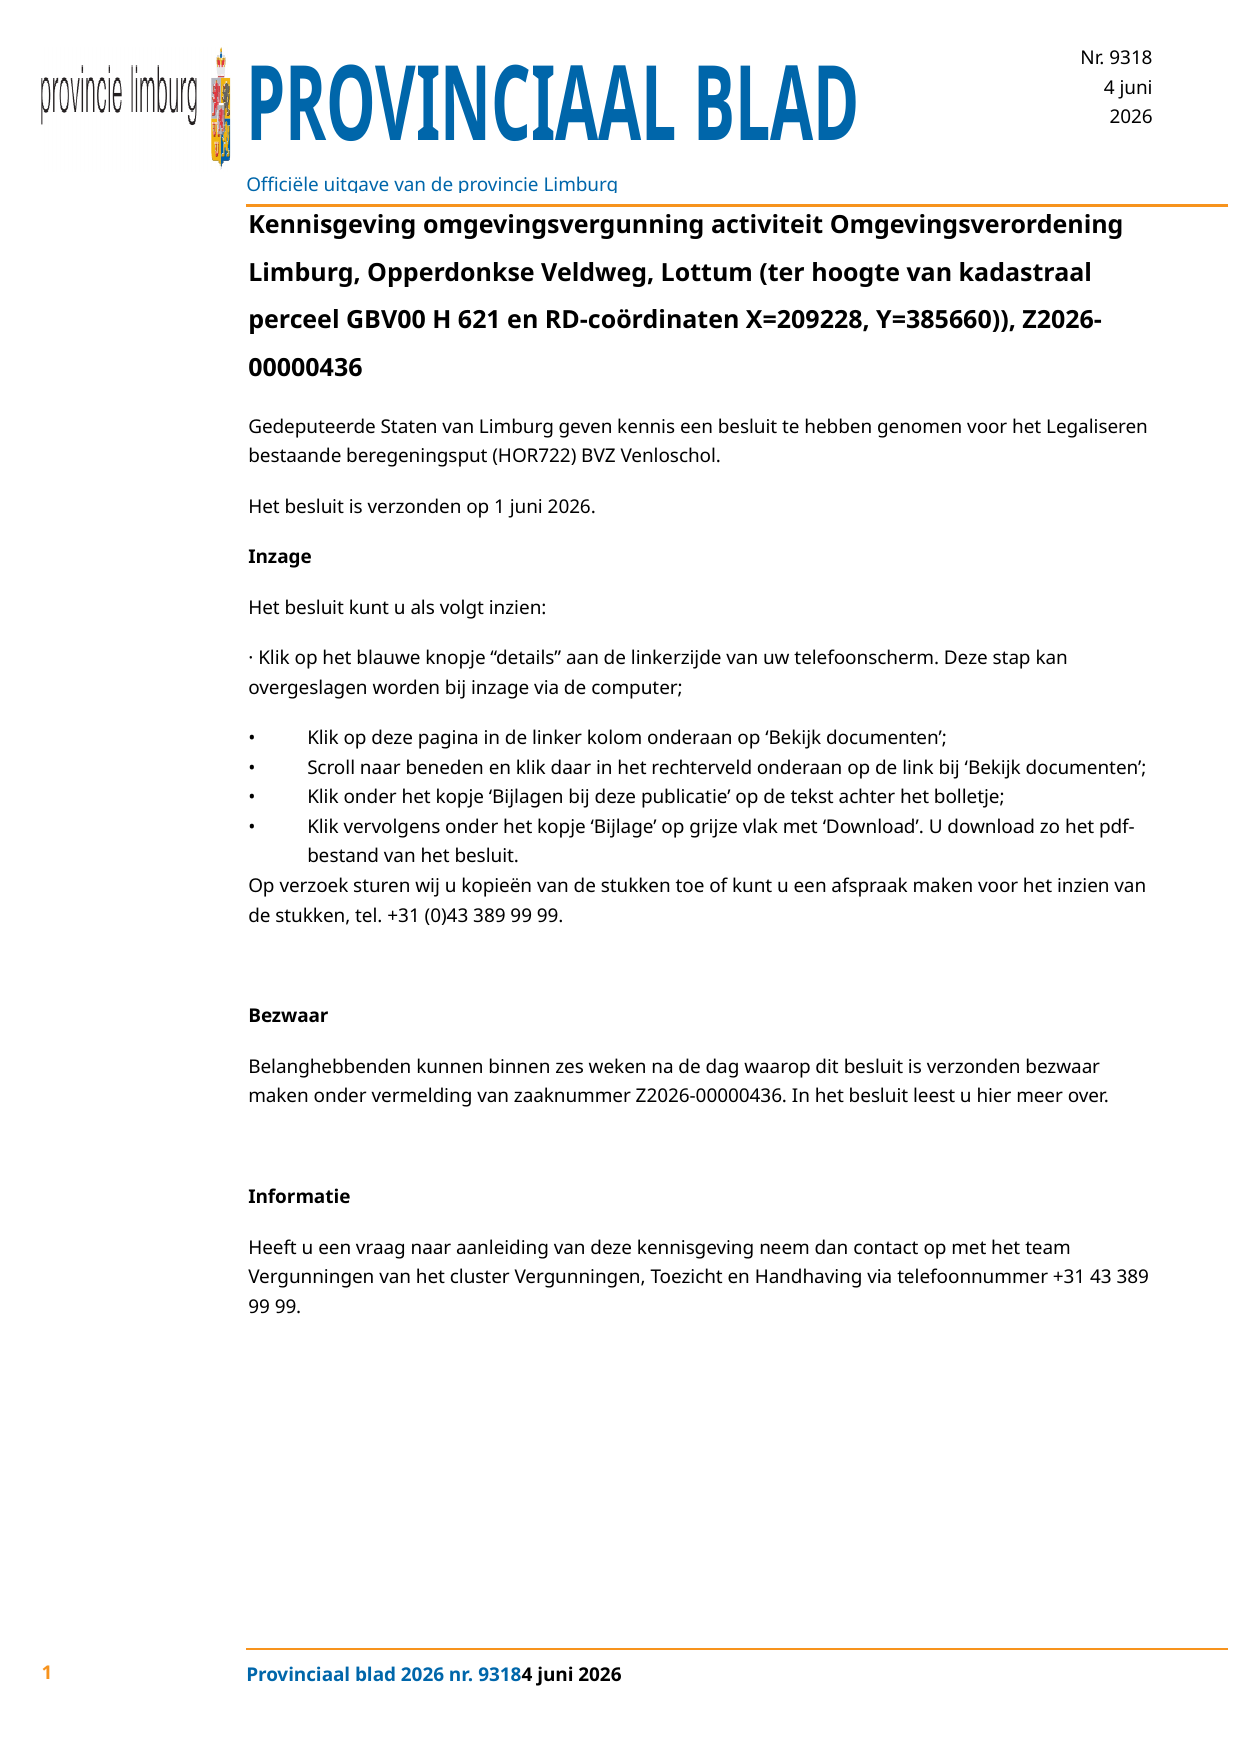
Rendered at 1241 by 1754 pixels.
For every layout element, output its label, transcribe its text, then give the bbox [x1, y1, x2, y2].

list Klik op deze pagina in de linker kolom onderaan op ‘Bekijk documenten’; [248, 724, 1152, 750]
text Belanghebbenden kunnen binnen zes weken na de dag waarop dit besluit is verzonden bezwaar maken onder vermelding van zaaknummer Z2026-00000436. In het besluit leest u hier meer over. [248, 1053, 1152, 1108]
text Heeft u een vraag naar aanleiding van deze kennisgeving neem dan contact op met het team Vergunningen van het cluster Vergunningen, Toezicht en Handhaving via telefoonnummer +31 43 389 99 99. [248, 1234, 1152, 1319]
picture [41, 47, 231, 172]
list Scroll naar beneden en klik daar in het rechterveld onderaan op de link bij ‘Bekijk documenten’; [248, 754, 1152, 780]
text Het besluit kunt u als volgt inzien: [248, 594, 1152, 620]
text Informatie [248, 1183, 1152, 1209]
list Klik vervolgens onder het kopje ‘Bijlage’ op grijze vlak met ‘Download’. U download zo het pdf-bestand van het besluit. [248, 813, 1152, 868]
text Kennisgeving omgevingsvergunning activiteit Omgevingsverordening Limburg, Opperdonkse Veldweg, Lottum (ter hoogte van kadastraal perceel GBV00 H 621 en RD-coördinaten X=209228, Y=385660)), Z2026-00000436 [248, 207, 1152, 384]
text · Klik op het blauwe knopje “details” aan de linkerzijde van uw telefoonscherm. Deze stap kan overgeslagen worden bij inzage via de computer; [248, 644, 1152, 700]
text Gedeputeerde Staten van Limburg geven kennis een besluit te hebben genomen voor het Legaliseren bestaande beregeningsput (HOR722) BVZ Venloschol. [248, 413, 1152, 468]
text Inzage [248, 543, 1152, 569]
list Klik onder het kopje ‘Bijlagen bij deze publicatie’ op de tekst achter het bolletje; [248, 783, 1152, 809]
text Het besluit is verzonden op 1 juni 2026. [248, 493, 1152, 519]
text Bezwaar [248, 1003, 1152, 1028]
text Op verzoek sturen wij u kopieën van de stukken toe of kunt u een afspraak maken voor het inzien van de stukken, tel. +31 (0)43 389 99 99. [248, 872, 1152, 928]
